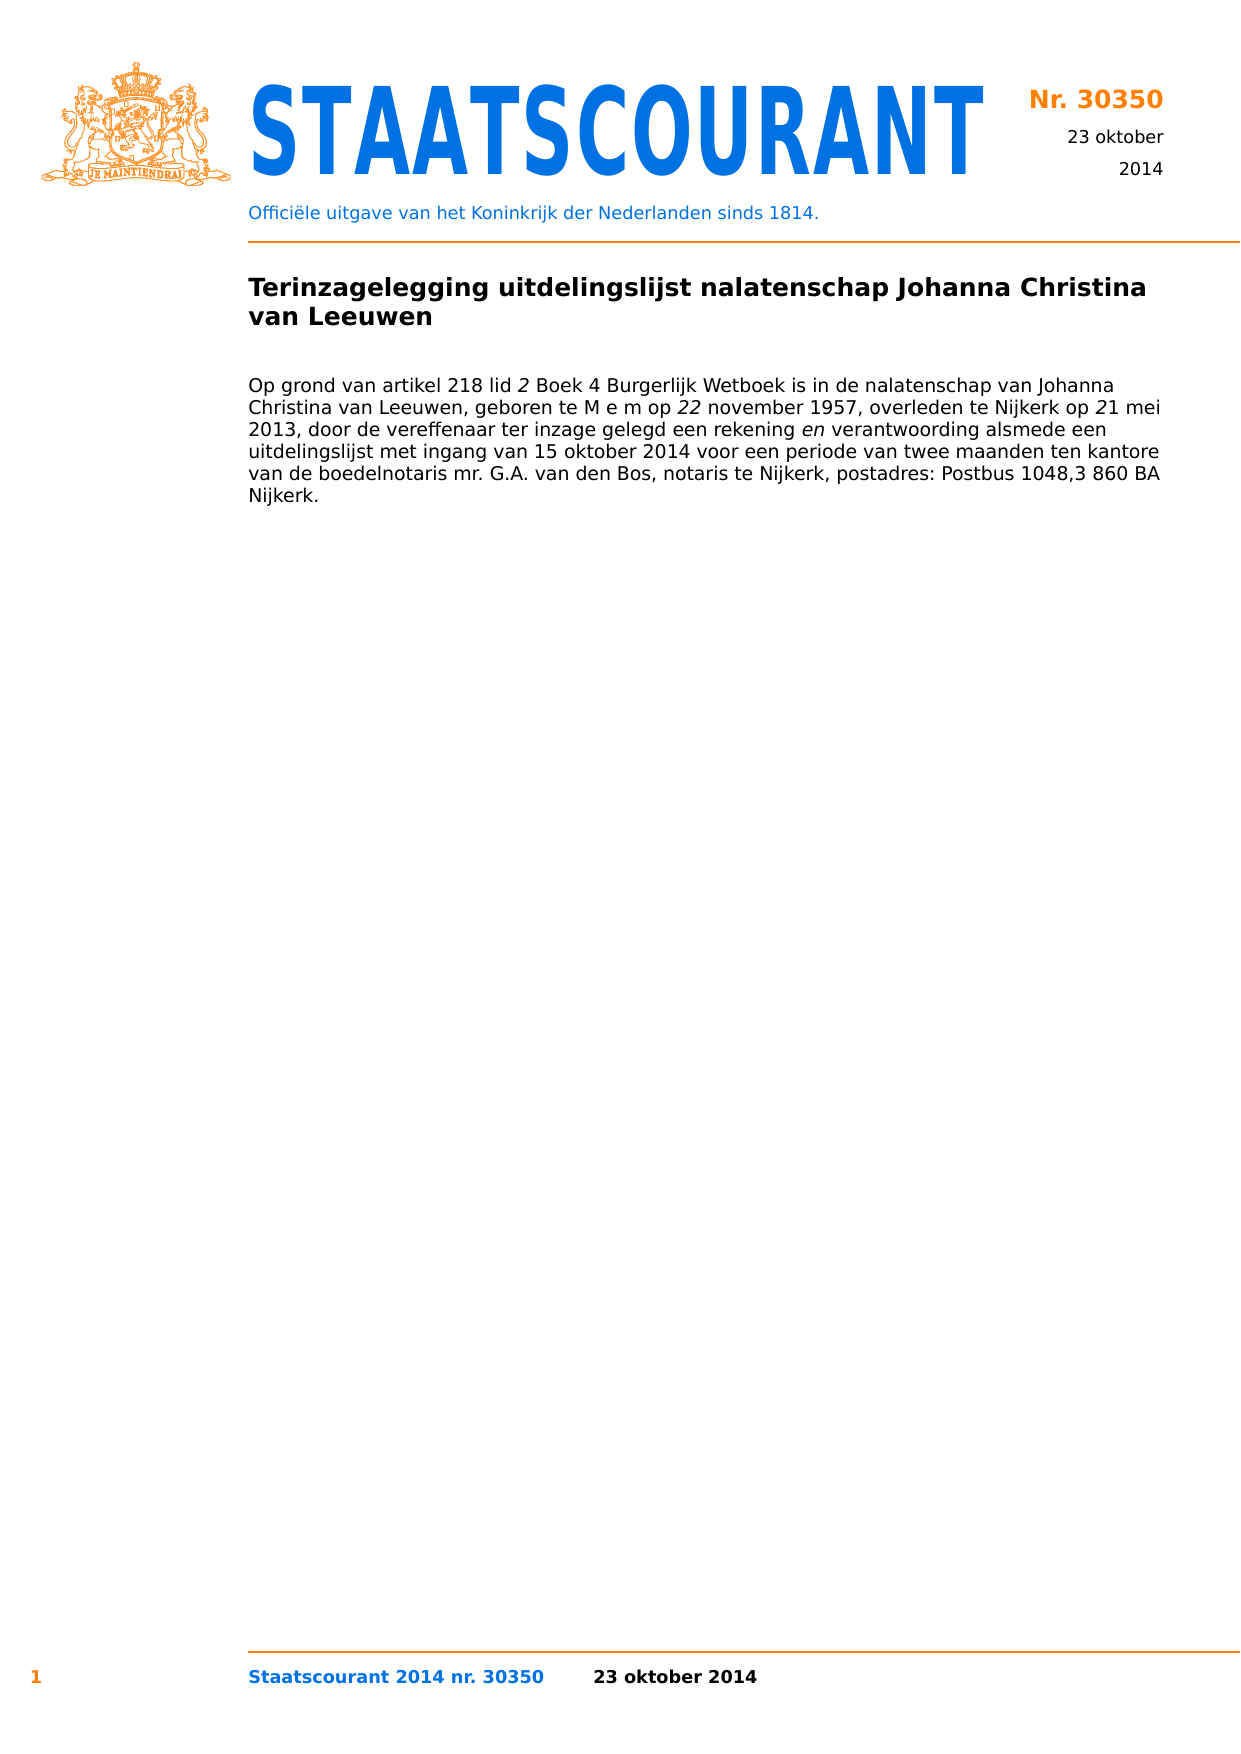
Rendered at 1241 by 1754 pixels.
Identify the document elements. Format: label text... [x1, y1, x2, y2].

subtitle Terinzagelegging uitdelingslijst nalatenschap Johanna Christina van Leeuwen [248, 273, 1163, 331]
table_cell 2014 [998, 153, 1240, 203]
table_header [25, 62, 248, 241]
table_header STAATSCOURANT [248, 62, 998, 203]
table_cell 23 oktober [998, 121, 1240, 153]
picture [41, 62, 231, 186]
table_cell Officiële uitgave van het Koninkrijk der Nederlanden sinds 1814. [248, 203, 1240, 241]
table_header Nr. 30350 [998, 62, 1240, 121]
text Op grond van artikel 218 lid 2 Boek 4 Burgerlijk Wetboek is in de nalatenschap van Johanna Christina van Leeuwen, geboren te M e m op 22 november 1957, overleden te Nijkerk op 21 mei 2013, door de vereffenaar ter inzage gelegd een rekening en verantwoording alsmede een uitdelingslijst met ingang van 15 oktober 2014 voor een periode van twee maanden ten kantore van de boedelnotaris mr. G.A. van den Bos, notaris te Nijkerk, postadres: Postbus 1048,3 860 BA Nijkerk. [248, 375, 1163, 507]
